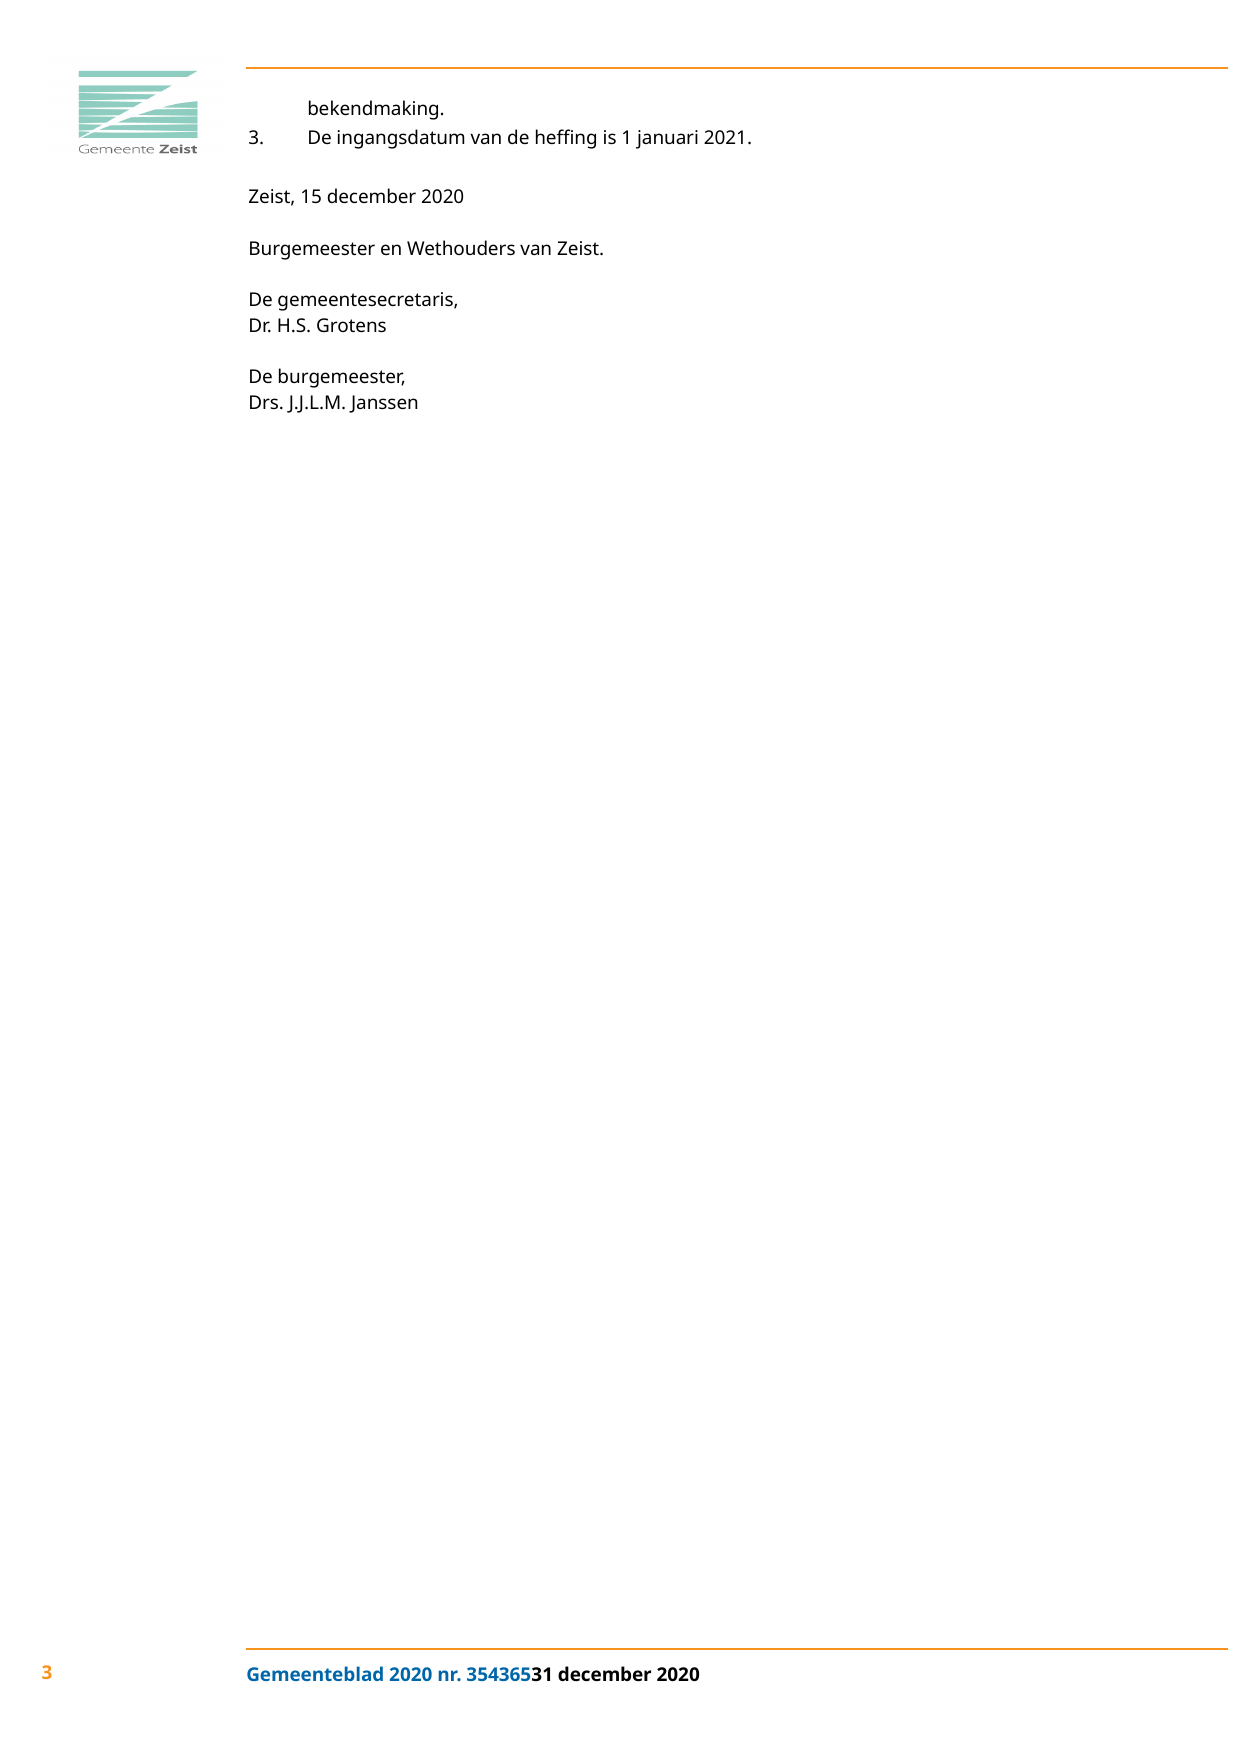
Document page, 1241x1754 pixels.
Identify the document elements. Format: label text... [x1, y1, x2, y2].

text De burgemeester, [248, 364, 1152, 389]
text De gemeentesecretaris, [248, 286, 1152, 312]
picture [41, 47, 231, 172]
text Burgemeester en Wethouders van Zeist. [248, 235, 1152, 261]
text Zeist, 15 december 2020 [248, 183, 1152, 209]
list bekendmaking. [248, 95, 1152, 121]
list De ingangsdatum van de heffing is 1 januari 2021. [248, 124, 1152, 150]
text Dr. H.S. Grotens [248, 312, 1152, 338]
text Drs. J.J.L.M. Janssen [248, 389, 1152, 415]
